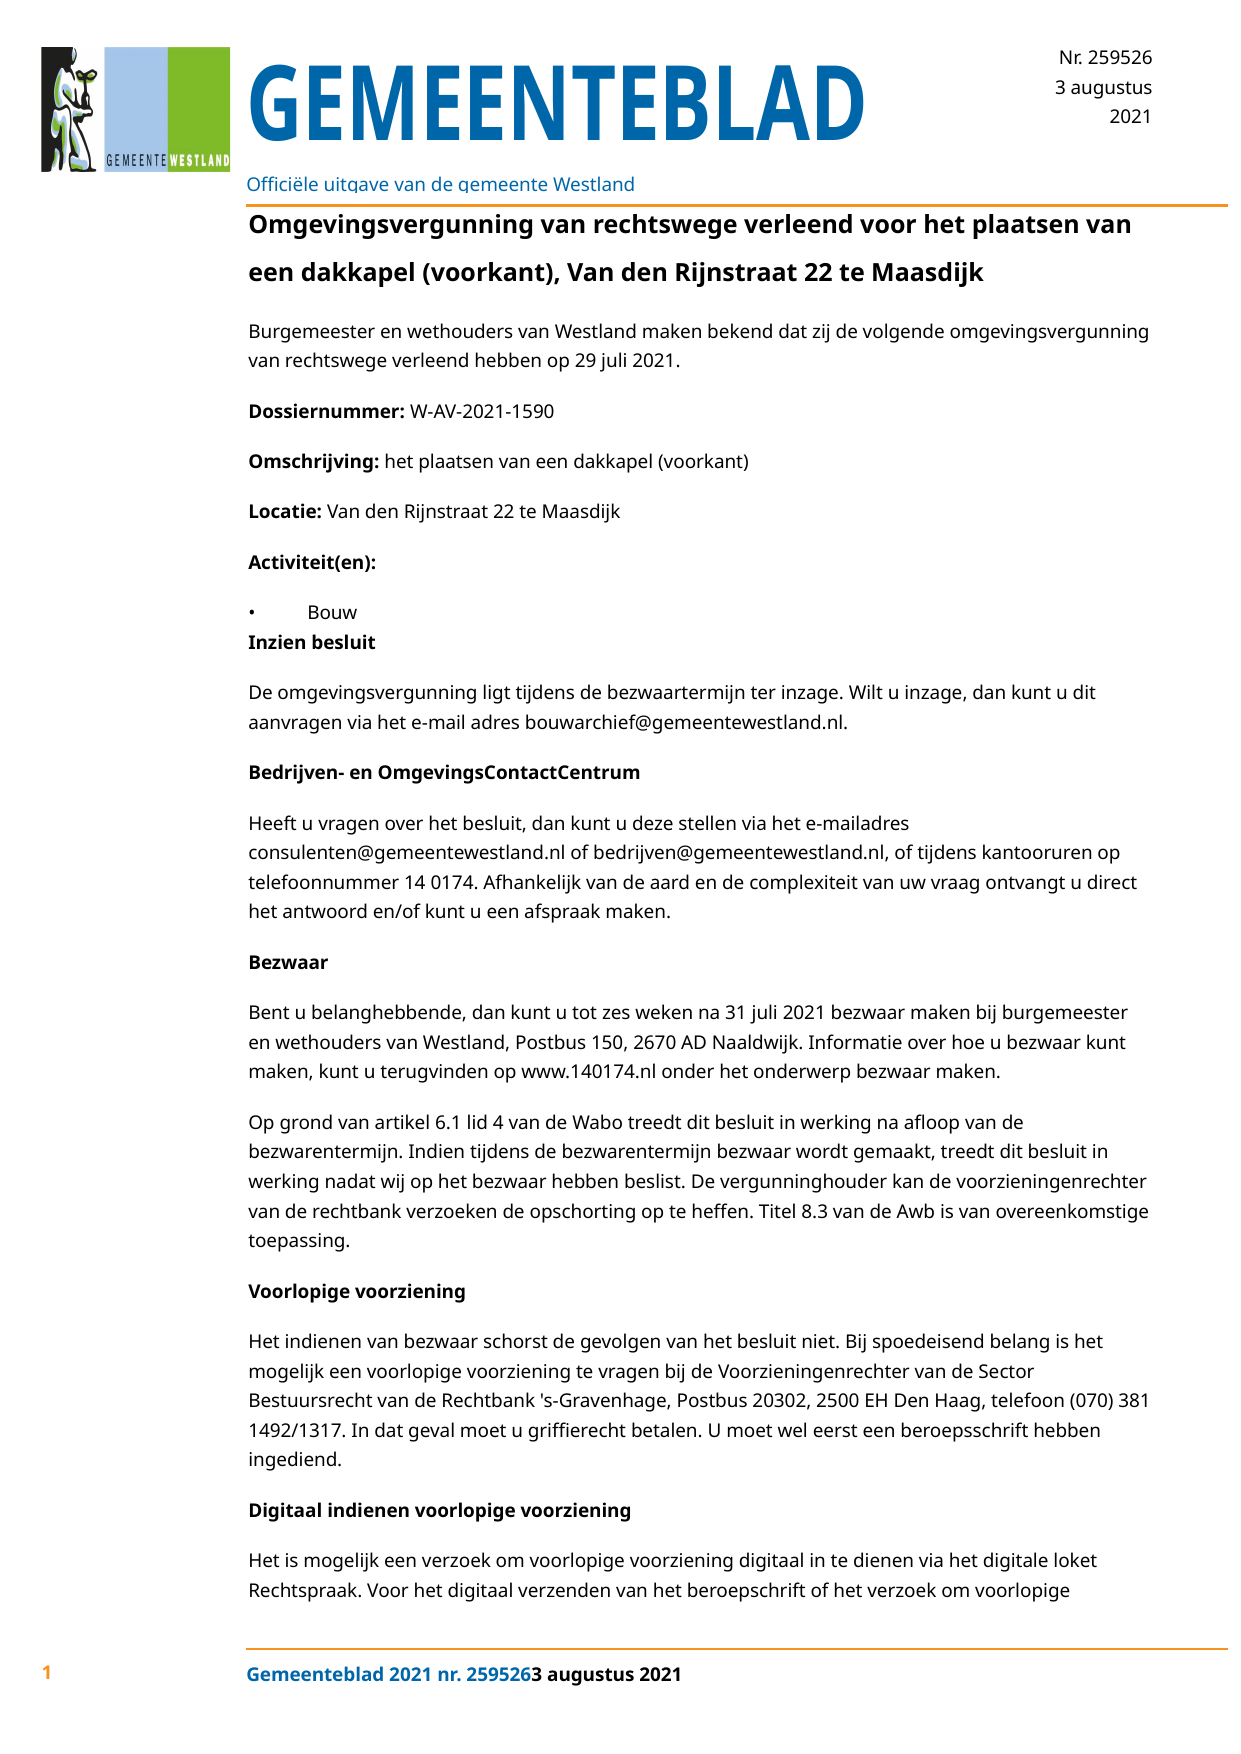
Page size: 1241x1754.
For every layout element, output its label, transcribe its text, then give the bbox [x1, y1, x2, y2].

picture [41, 47, 231, 172]
text Het indienen van bezwaar schorst de gevolgen van het besluit niet. Bij spoedeisend belang is het mogelijk een voorlopige voorziening te vragen bij de Voorzieningenrechter van de Sector Bestuursrecht van de Rechtbank 's-Gravenhage, Postbus 20302, 2500 EH Den Haag, telefoon (070) 381 1492/1317. In dat geval moet u griffierecht betalen. U moet wel eerst een beroepsschrift hebben ingediend. [248, 1328, 1152, 1472]
text Op grond van artikel 6.1 lid 4 van de Wabo treedt dit besluit in werking na afloop van de bezwarentermijn. Indien tijdens de bezwarentermijn bezwaar wordt gemaakt, treedt dit besluit in werking nadat wij op het bezwaar hebben beslist. De vergunninghouder kan de voorzieningenrechter van de rechtbank verzoeken de opschorting op te heffen. Titel 8.3 van de Awb is van overeenkomstige toepassing. [248, 1109, 1152, 1253]
text Het is mogelijk een verzoek om voorlopige voorziening digitaal in te dienen via het digitale loket Rechtspraak. Voor het digitaal verzenden van het beroepschrift of het verzoek om voorlopige [248, 1547, 1152, 1603]
text Burgemeester en wethouders van Westland maken bekend dat zij de volgende omgevingsvergunning van rechtswege verleend hebben op 29 juli 2021. [248, 318, 1152, 373]
text Bezwaar [248, 949, 1152, 975]
text Bent u belanghebbende, dan kunt u tot zes weken na 31 juli 2021 bezwaar maken bij burgemeester en wethouders van Westland, Postbus 150, 2670 AD Naaldwijk. Informatie over hoe u bezwaar kunt maken, kunt u terugvinden op www.140174.nl onder het onderwerp bezwaar maken. [248, 999, 1152, 1084]
text Activiteit(en): [248, 549, 1152, 575]
text Omgevingsvergunning van rechtswege verleend voor het plaatsen van een dakkapel (voorkant), Van den Rijnstraat 22 te Maasdijk [248, 207, 1152, 288]
list Bouw [248, 599, 1152, 625]
text De omgevingsvergunning ligt tijdens de bezwaartermijn ter inzage. Wilt u inzage, dan kunt u dit aanvragen via het e-mail adres bouwarchief@gemeentewestland.nl. [248, 679, 1152, 735]
text Locatie: Van den Rijnstraat 22 te Maasdijk [248, 499, 1152, 524]
text Dossiernummer: W-AV-2021-1590 [248, 398, 1152, 424]
text Bedrijven- en OmgevingsContactCentrum [248, 759, 1152, 785]
text Inzien besluit [248, 629, 1152, 655]
text Heeft u vragen over het besluit, dan kunt u deze stellen via het e-mailadres consulenten@gemeentewestland.nl of bedrijven@gemeentewestland.nl, of tijdens kantooruren op telefoonnummer 14 0174. Afhankelijk van de aard en de complexiteit van uw vraag ontvangt u direct het antwoord en/of kunt u een afspraak maken. [248, 810, 1152, 924]
text Voorlopige voorziening [248, 1278, 1152, 1304]
text Digitaal indienen voorlopige voorziening [248, 1497, 1152, 1523]
text Omschrijving: het plaatsen van een dakkapel (voorkant) [248, 448, 1152, 474]
